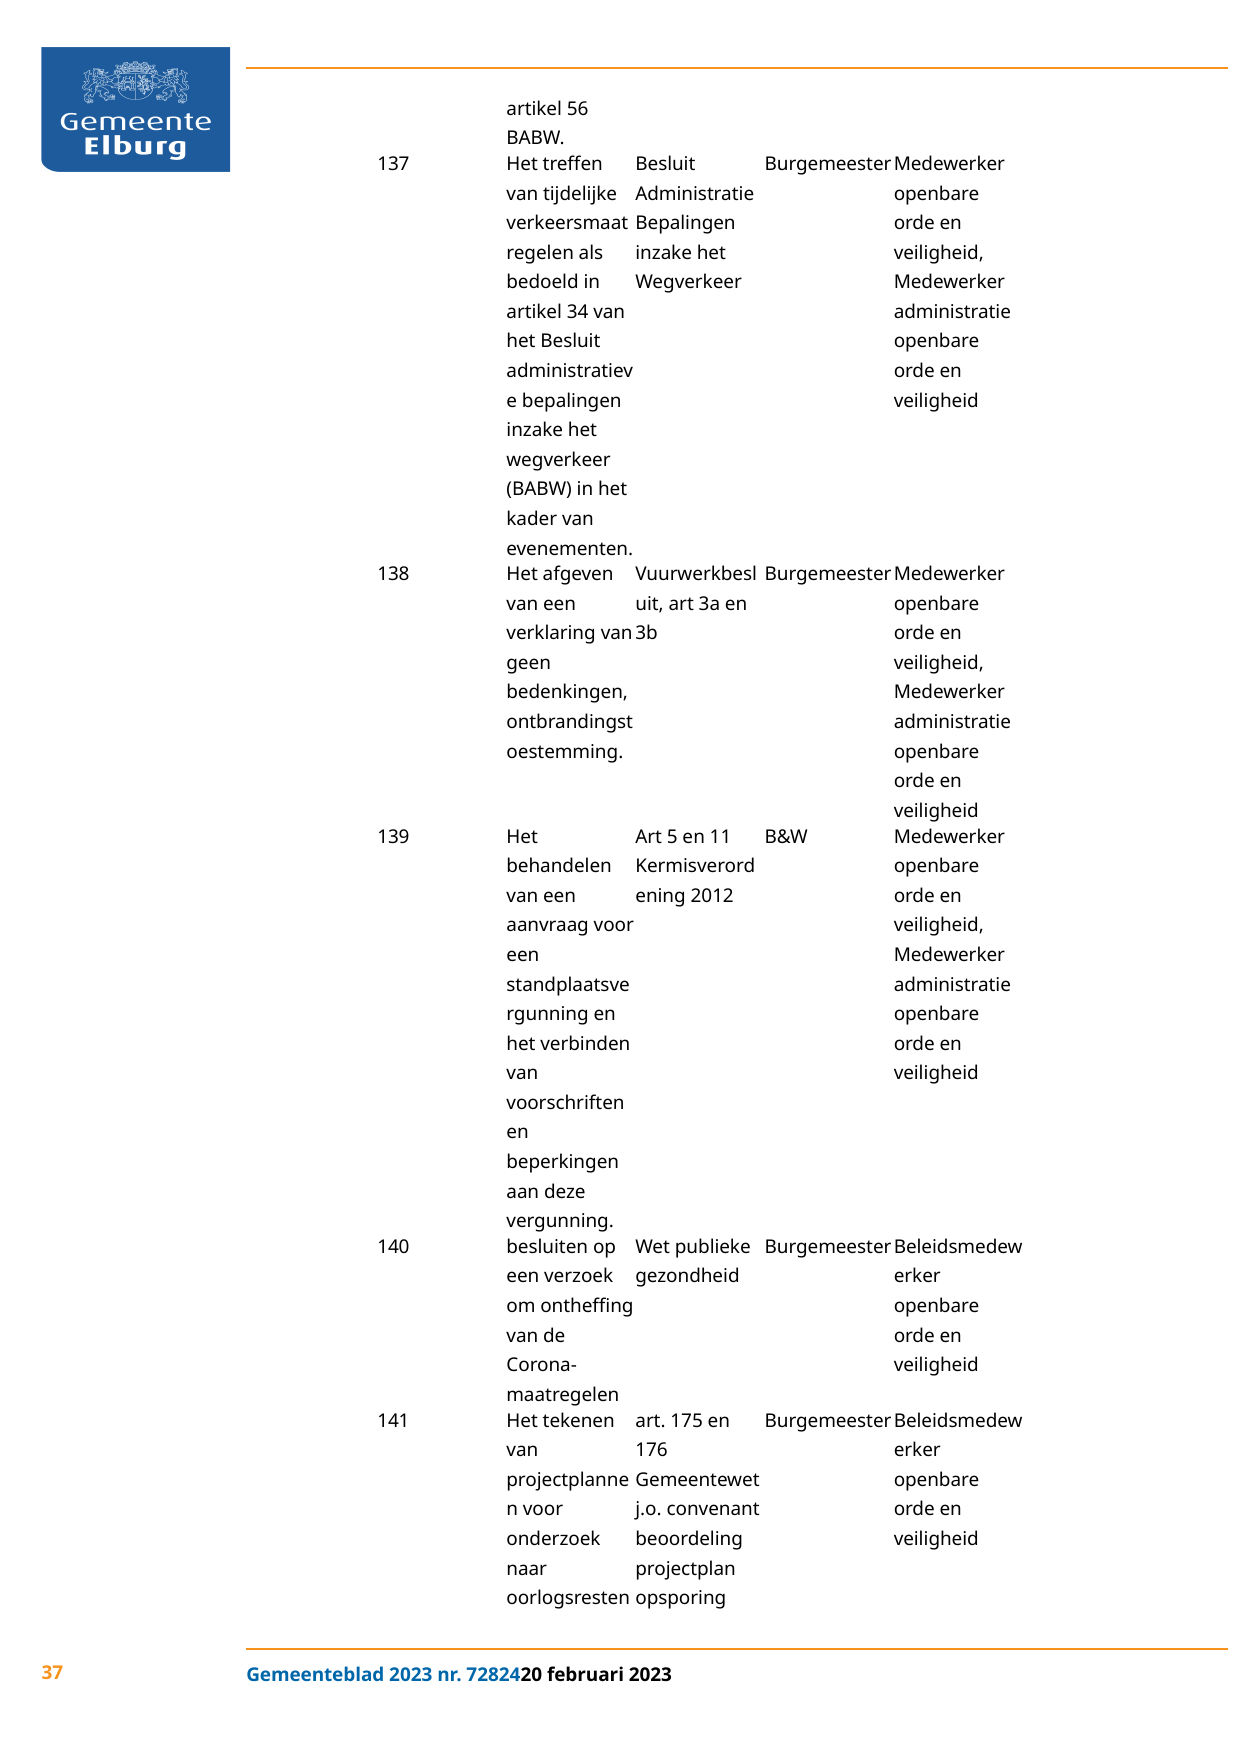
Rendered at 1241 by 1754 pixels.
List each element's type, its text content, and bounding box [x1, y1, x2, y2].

table_cell Het tekenen van projectplannen voor onderzoek naar oorlogsresten [506, 1407, 635, 1610]
table_cell Wet publieke gezondheid [635, 1233, 764, 1407]
table_cell [1023, 95, 1152, 150]
table_cell besluiten op een verzoek om ontheffing van de Corona-maatregelen [506, 1233, 635, 1407]
picture [41, 47, 231, 172]
table_cell Beleidsmedewerker openbare orde en veiligheid [894, 1407, 1022, 1610]
table_cell Medewerker openbare orde en veiligheid, Medewerker administratie openbare orde en veiligheid [894, 560, 1022, 823]
table_cell Burgemeester [764, 560, 893, 823]
table_cell Art 5 en 11 Kermisverordening 2012 [635, 823, 764, 1233]
table_cell 139 [377, 823, 506, 1233]
table_cell Burgemeester [764, 150, 893, 560]
table_cell Het behandelen van een aanvraag voor een standplaatsvergunning en het verbinden van voorschriften en beperkingen aan deze vergunning. [506, 823, 635, 1233]
table_cell [1023, 823, 1152, 1233]
table_cell art. 175 en 176 Gemeentewet j.o. convenant beoordeling projectplan opsporing [635, 1407, 764, 1610]
table_cell Medewerker openbare orde en veiligheid, Medewerker administratie openbare orde en veiligheid [894, 150, 1022, 560]
table_cell [1023, 560, 1152, 823]
table_cell Burgemeester [764, 1407, 893, 1610]
table_cell [1023, 1407, 1152, 1610]
table_cell 137 [377, 150, 506, 560]
table_cell [1023, 1233, 1152, 1407]
table_cell 140 [377, 1233, 506, 1407]
table_cell Het afgeven van een verklaring van geen bedenkingen, ontbrandingstoestemming. [506, 560, 635, 823]
table_cell Medewerker openbare orde en veiligheid, Medewerker administratie openbare orde en veiligheid [894, 823, 1022, 1233]
table_cell [248, 95, 377, 1407]
table_cell [1023, 150, 1152, 560]
table_cell 138 [377, 560, 506, 823]
table_cell Burgemeester [764, 1233, 893, 1407]
table_cell [635, 95, 764, 150]
table_cell Besluit Administratie Bepalingen inzake het Wegverkeer [635, 150, 764, 560]
table_cell B&W [764, 823, 893, 1233]
table_cell [764, 95, 893, 150]
table_cell Het treffen van tijdelijke verkeersmaatregelen als bedoeld in artikel 34 van het Besluit administratieve bepalingen inzake het wegverkeer (BABW) in het kader van evenementen. [506, 150, 635, 560]
table_cell 141 [377, 1407, 506, 1610]
table_cell Beleidsmedewerker openbare orde en veiligheid [894, 1233, 1022, 1407]
table_cell [248, 1407, 377, 1610]
table_cell [377, 95, 506, 150]
table_cell [894, 95, 1022, 150]
table_cell Vuurwerkbesluit, art 3a en 3b [635, 560, 764, 823]
table_cell artikel 56 BABW. [506, 95, 635, 150]
